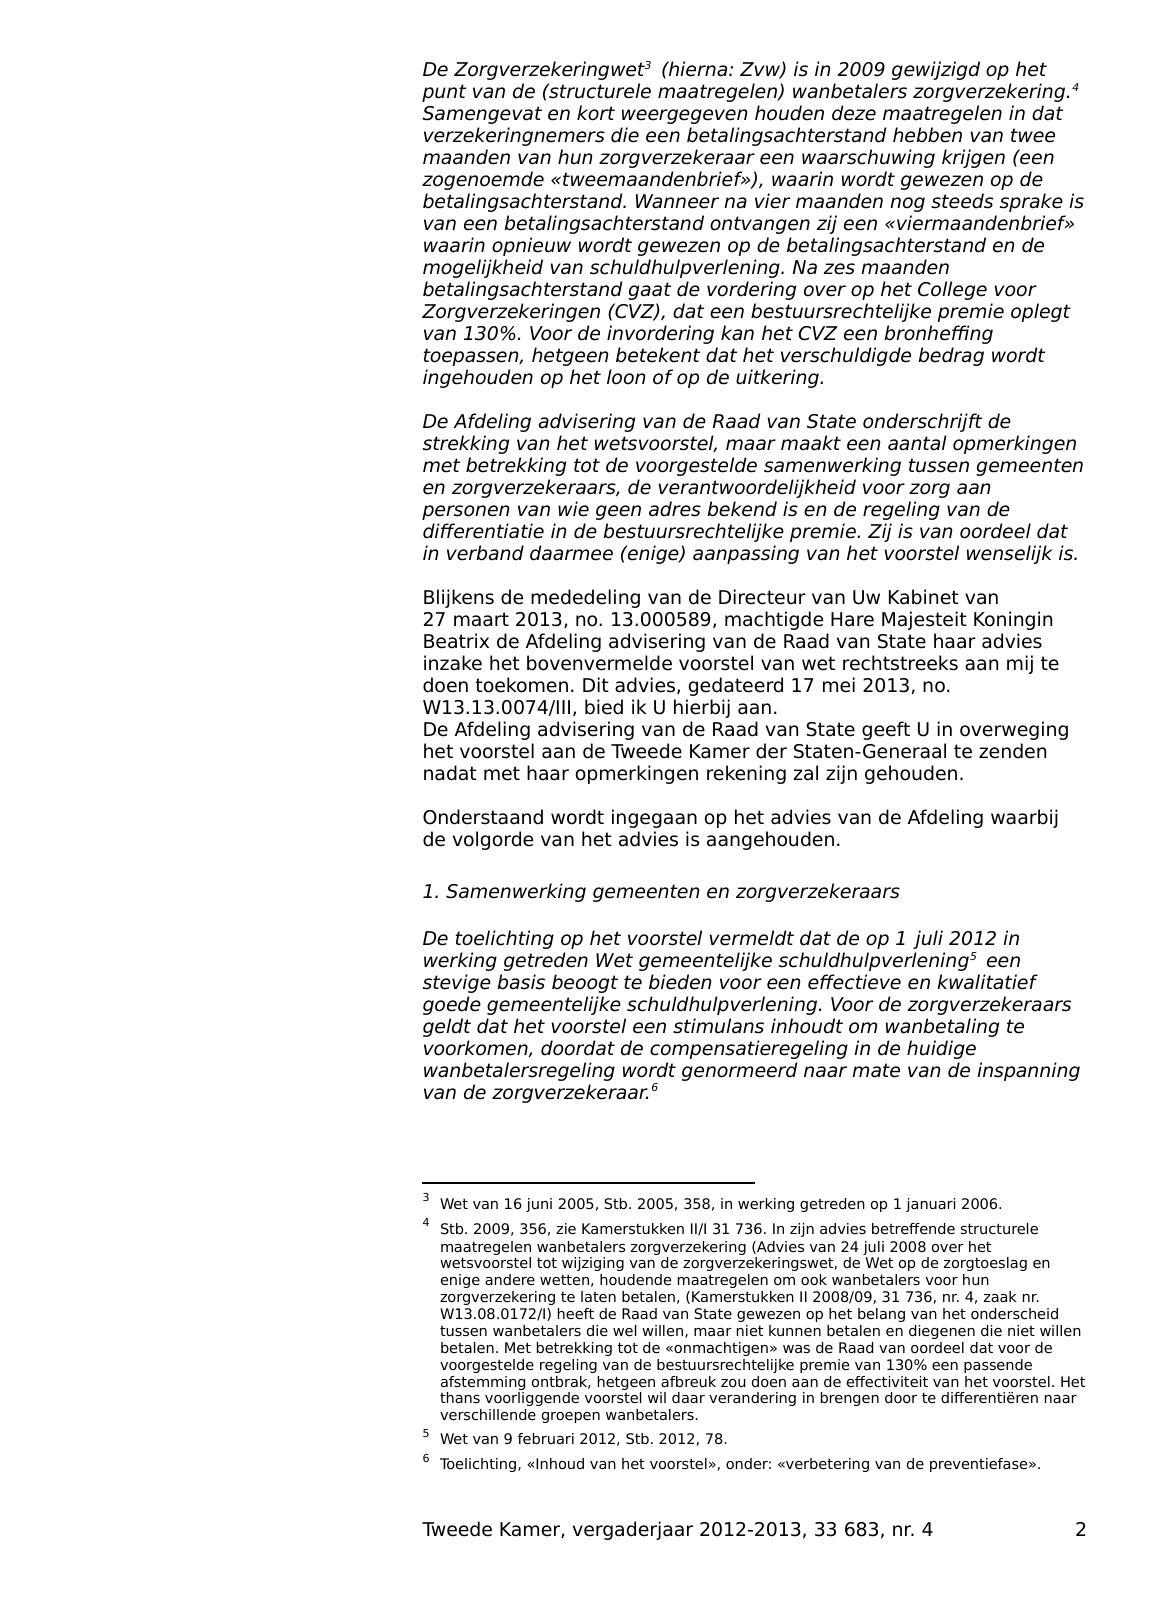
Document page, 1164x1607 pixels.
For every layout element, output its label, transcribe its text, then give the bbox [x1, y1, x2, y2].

text De Zorgverzekeringwet (hierna: Zvw) is in 2009 gewijzigd op het punt van de (structurele maatregelen) wanbetalers zorgverzekering. Samengevat en kort weergegeven houden deze maatregelen in dat verzekeringnemers die een betalingsachterstand hebben van twee maanden van hun zorgverzekeraar een waarschuwing krijgen (een zogenoemde «tweemaandenbrief»), waarin wordt gewezen op de betalingsachterstand. Wanneer na vier maanden nog steeds sprake is van een betalingsachterstand ontvangen zij een «viermaandenbrief» waarin opnieuw wordt gewezen op de betalingsachterstand en de mogelijkheid van schuldhulpverlening. Na zes maanden betalingsachterstand gaat de vordering over op het College voor Zorgverzekeringen (CVZ), dat een bestuursrechtelijke premie oplegt van 130%. Voor de invordering kan het CVZ een bronheffing toepassen, hetgeen betekent dat het verschuldigde bedrag wordt ingehouden op het loon of op de uitkering. [422, 59, 1087, 389]
text Wet van 9 februari 2012, Stb. 2012, 78. [422, 1427, 1087, 1449]
text Onderstaand wordt ingegaan op het advies van de Afdeling waarbij de volgorde van het advies is aangehouden. [422, 807, 1087, 851]
text De Afdeling advisering van de Raad van State onderschrijft de strekking van het wetsvoorstel, maar maakt een aantal opmerkingen met betrekking tot de voorgestelde samenwerking tussen gemeenten en zorgverzekeraars, de verantwoordelijkheid voor zorg aan personen van wie geen adres bekend is en de regeling van de differentiatie in de bestuursrechtelijke premie. Zij is van oordeel dat in verband daarmee (enige) aanpassing van het voorstel wenselijk is. [422, 411, 1087, 565]
text Toelichting, «Inhoud van het voorstel», onder: «verbetering van de preventiefase». [422, 1452, 1087, 1474]
text Blijkens de mededeling van de Directeur van Uw Kabinet van 27 maart 2013, no. 13.000589, machtigde Hare Majesteit Koningin Beatrix de Afdeling advisering van de Raad van State haar advies inzake het bovenvermelde voorstel van wet rechtstreeks aan mij te doen toekomen. Dit advies, gedateerd 17 mei 2013, no. W13.13.0074/III, bied ik U hierbij aan. [422, 587, 1087, 719]
text Stb. 2009, 356, zie Kamerstukken II/I 31 736. In zijn advies betreffende structurele maatregelen wanbetalers zorgverzekering (Advies van 24 juli 2008 over het wetsvoorstel tot wijziging van de zorgverzekeringswet, de Wet op de zorgtoeslag en enige andere wetten, houdende maatregelen om ook wanbetalers voor hun zorgverzekering te laten betalen, (Kamerstukken II 2008/09, 31 736, nr. 4, zaak nr. W13.08.0172/I) heeft de Raad van State gewezen op het belang van het onderscheid tussen wanbetalers die wel willen, maar niet kunnen betalen en diegenen die niet willen betalen. Met betrekking tot de «onmachtigen» was de Raad van oordeel dat voor de voorgestelde regeling van de bestuursrechtelijke premie van 130% een passende afstemming ontbrak, hetgeen afbreuk zou doen aan de effectiviteit van het voorstel. Het thans voorliggende voorstel wil daar verandering in brengen door te differentiëren naar verschillende groepen wanbetalers. [422, 1217, 1087, 1424]
subtitle 1. Samenwerking gemeenten en zorgverzekeraars [422, 881, 1087, 903]
text De toelichting op het voorstel vermeldt dat de op 1 juli 2012 in werking getreden Wet gemeentelijke schuldhulpverlening een stevige basis beoogt te bieden voor een effectieve en kwalitatief goede gemeentelijke schuldhulpverlening. Voor de zorgverzekeraars geldt dat het voorstel een stimulans inhoudt om wanbetaling te voorkomen, doordat de compensatieregeling in de huidige wanbetalersregeling wordt genormeerd naar mate van de inspanning van de zorgverzekeraar. [422, 928, 1087, 1104]
text De Afdeling advisering van de Raad van State geeft U in overweging het voorstel aan de Tweede Kamer der Staten-Generaal te zenden nadat met haar opmerkingen rekening zal zijn gehouden. [422, 719, 1087, 785]
text Wet van 16 juni 2005, Stb. 2005, 358, in werking getreden op 1 januari 2006. [422, 1192, 1087, 1214]
